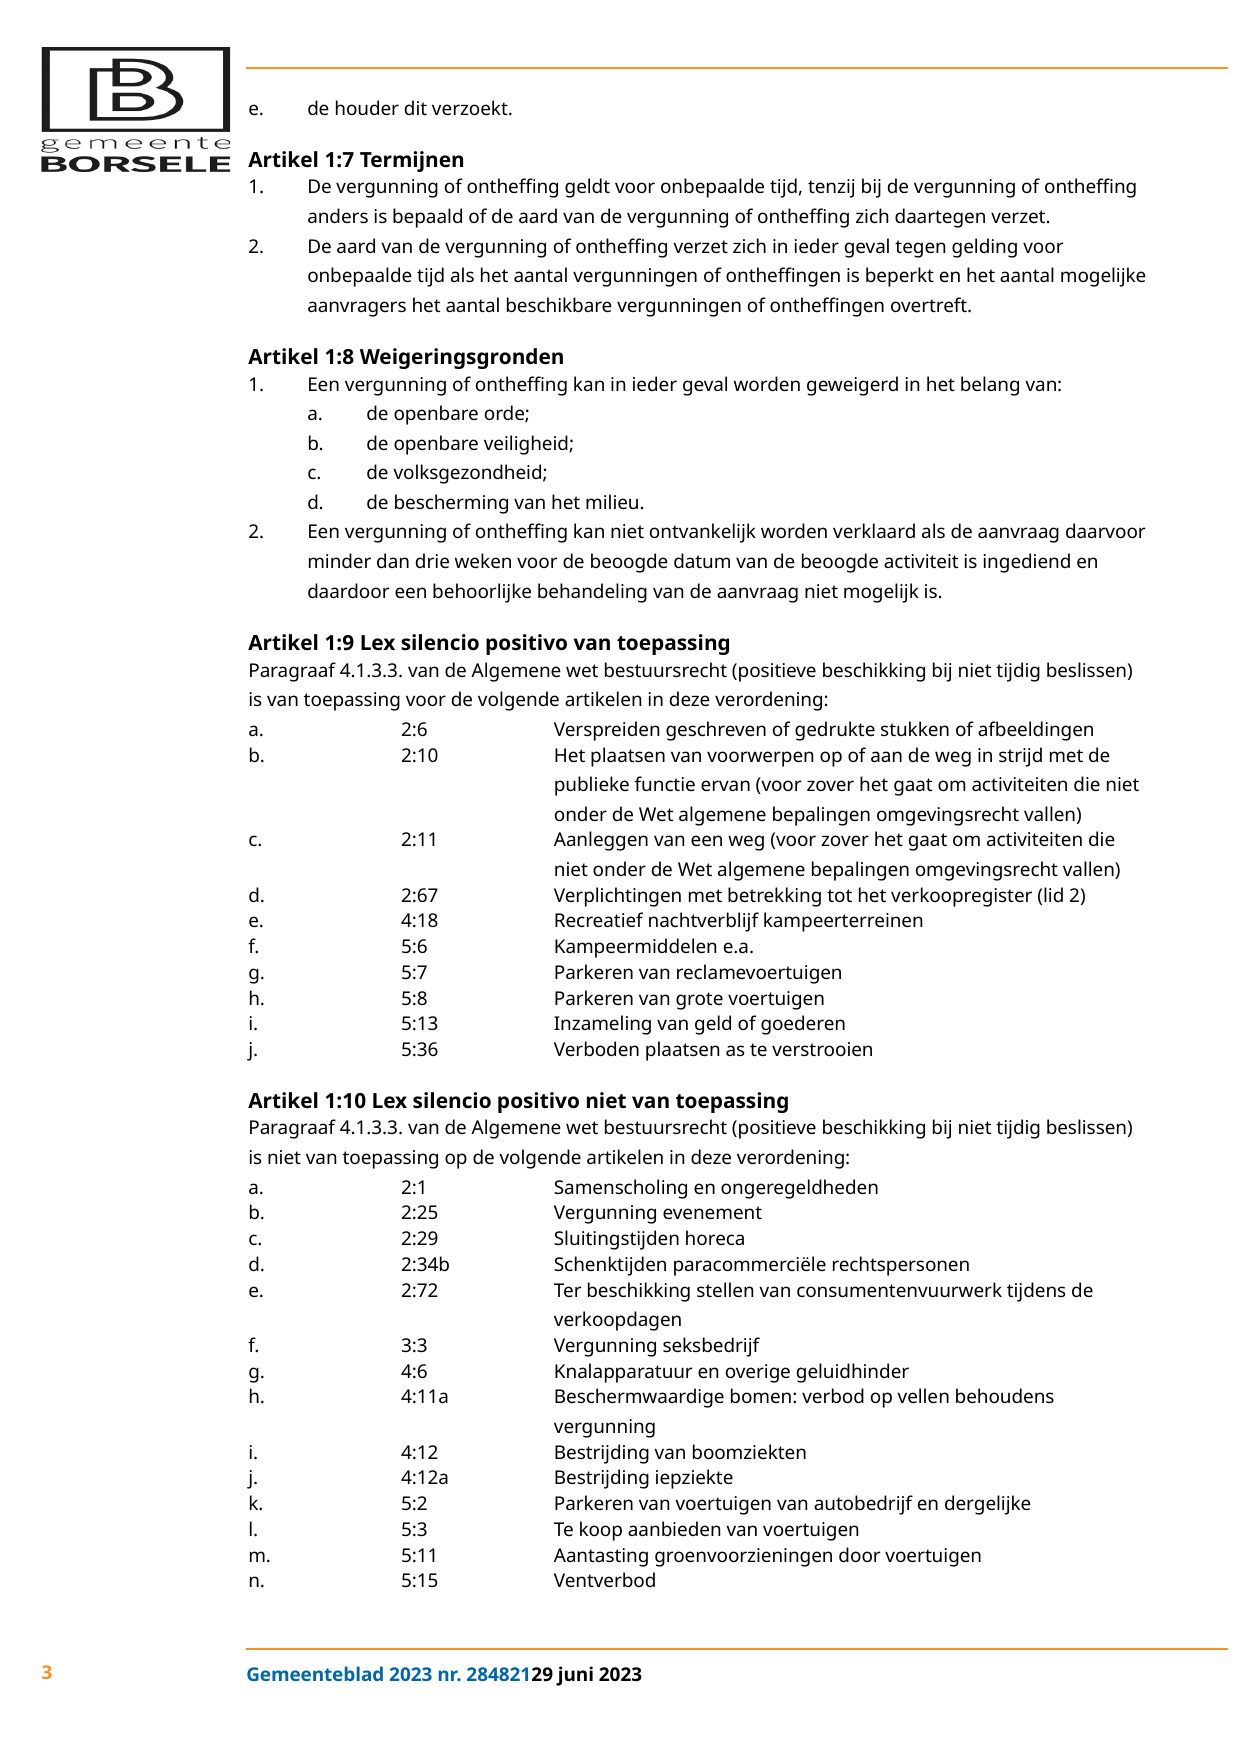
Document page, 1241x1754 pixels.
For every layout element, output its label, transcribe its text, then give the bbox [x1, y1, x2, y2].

text Paragraaf 4.1.3.3. van de Algemene wet bestuursrecht (positieve beschikking bij niet tijdig beslissen) is niet van toepassing op de volgende artikelen in deze verordening: [248, 1114, 1152, 1170]
table_cell Parkeren van reclamevoertuigen [554, 959, 1152, 985]
table_cell 4:18 [401, 908, 554, 933]
table_cell f. [248, 934, 401, 959]
table_cell 4:11a [401, 1384, 554, 1439]
text Artikel 1:10 Lex silencio positivo niet van toepassing [248, 1086, 1152, 1114]
table_cell Aantasting groenvoorzieningen door voertuigen [554, 1542, 1152, 1567]
list de bescherming van het milieu. [307, 489, 1152, 515]
table_cell 5:2 [401, 1490, 554, 1516]
table_cell 2:34b [401, 1251, 554, 1277]
list de volksgezondheid; [307, 459, 1152, 485]
table_cell 5:36 [401, 1036, 554, 1062]
list Een vergunning of ontheffing kan niet ontvankelijk worden verklaard als de aanvraag daarvoor minder dan drie weken voor de beoogde datum van de beoogde activiteit is ingediend en daardoor een behoorlijke behandeling van de aanvraag niet mogelijk is. [248, 519, 1152, 604]
table_cell 2:72 [401, 1277, 554, 1332]
table_cell 2:67 [401, 882, 554, 908]
table_cell d. [248, 1251, 401, 1277]
table_cell Vergunning evenement [554, 1200, 1152, 1225]
list De vergunning of ontheffing geldt voor onbepaalde tijd, tenzij bij de vergunning of ontheffing anders is bepaald of de aard van de vergunning of ontheffing zich daartegen verzet. [248, 174, 1152, 229]
table_cell Ter beschikking stellen van consumentenvuurwerk tijdens de verkoopdagen [554, 1277, 1152, 1332]
table_cell Het plaatsen van voorwerpen op of aan de weg in strijd met de publieke functie ervan (voor zover het gaat om activiteiten die niet onder de Wet algemene bepalingen omgevingsrecht vallen) [554, 742, 1152, 827]
table_cell n. [248, 1568, 401, 1593]
table_cell l. [248, 1516, 401, 1542]
table_cell 5:11 [401, 1542, 554, 1567]
table_cell i. [248, 1011, 401, 1036]
picture [41, 47, 231, 172]
table_cell Aanleggen van een weg (voor zover het gaat om activiteiten die niet onder de Wet algemene bepalingen omgevingsrecht vallen) [554, 827, 1152, 882]
table_cell c. [248, 1225, 401, 1251]
table_cell h. [248, 1384, 401, 1439]
list de openbare orde; [307, 400, 1152, 426]
table_cell 2:25 [401, 1200, 554, 1225]
table_cell 4:12 [401, 1439, 554, 1464]
table_cell m. [248, 1542, 401, 1567]
table_cell h. [248, 985, 401, 1011]
table_cell 2:10 [401, 742, 554, 827]
table_header a. [248, 1174, 401, 1199]
table_cell Schenktijden paracommerciële rechtspersonen [554, 1251, 1152, 1277]
table_cell 5:13 [401, 1011, 554, 1036]
table_cell k. [248, 1490, 401, 1516]
text Artikel 1:8 Weigeringsgronden [248, 342, 1152, 371]
table_cell Vergunning seksbedrijf [554, 1332, 1152, 1358]
table_cell b. [248, 1200, 401, 1225]
table_cell d. [248, 882, 401, 908]
table_cell Verplichtingen met betrekking tot het verkoopregister (lid 2) [554, 882, 1152, 908]
table_cell Te koop aanbieden van voertuigen [554, 1516, 1152, 1542]
table_cell Parkeren van grote voertuigen [554, 985, 1152, 1011]
table_cell f. [248, 1332, 401, 1358]
table_cell 5:6 [401, 934, 554, 959]
table_cell j. [248, 1465, 401, 1490]
table_cell Beschermwaardige bomen: verbod op vellen behoudens vergunning [554, 1384, 1152, 1439]
table_cell e. [248, 1277, 401, 1332]
table_cell 5:7 [401, 959, 554, 985]
table_cell 2:11 [401, 827, 554, 882]
table_cell 5:15 [401, 1568, 554, 1593]
list de openbare veiligheid; [307, 430, 1152, 456]
table_cell 5:3 [401, 1516, 554, 1542]
table_cell Parkeren van voertuigen van autobedrijf en dergelijke [554, 1490, 1152, 1516]
list Een vergunning of ontheffing kan in ieder geval worden geweigerd in het belang van: [248, 371, 1152, 397]
table_cell Sluitingstijden horeca [554, 1225, 1152, 1251]
table_cell i. [248, 1439, 401, 1464]
table_cell Inzameling van geld of goederen [554, 1011, 1152, 1036]
table_cell 4:12a [401, 1465, 554, 1490]
table_cell Recreatief nachtverblijf kampeerterreinen [554, 908, 1152, 933]
table_cell g. [248, 959, 401, 985]
table_header Samenscholing en ongeregeldheden [554, 1174, 1152, 1199]
table_cell 5:8 [401, 985, 554, 1011]
table_header a. [248, 716, 401, 742]
text Artikel 1:7 Termijnen [248, 145, 1152, 174]
list de houder dit verzoekt. [248, 95, 1152, 121]
table_cell e. [248, 908, 401, 933]
table_cell b. [248, 742, 401, 827]
table_header 2:1 [401, 1174, 554, 1199]
table_cell g. [248, 1358, 401, 1383]
table_cell Ventverbod [554, 1568, 1152, 1593]
table_cell Knalapparatuur en overige geluidhinder [554, 1358, 1152, 1383]
table_cell Bestrijding iepziekte [554, 1465, 1152, 1490]
table_cell 2:29 [401, 1225, 554, 1251]
table_cell Bestrijding van boomziekten [554, 1439, 1152, 1464]
table_cell c. [248, 827, 401, 882]
text Artikel 1:9 Lex silencio positivo van toepassing [248, 628, 1152, 657]
table_cell Verboden plaatsen as te verstrooien [554, 1036, 1152, 1062]
table_cell 4:6 [401, 1358, 554, 1383]
table_header 2:6 [401, 716, 554, 742]
text Paragraaf 4.1.3.3. van de Algemene wet bestuursrecht (positieve beschikking bij niet tijdig beslissen) is van toepassing voor de volgende artikelen in deze verordening: [248, 657, 1152, 712]
table_cell 3:3 [401, 1332, 554, 1358]
list De aard van de vergunning of ontheffing verzet zich in ieder geval tegen gelding voor onbepaalde tijd als het aantal vergunningen of ontheffingen is beperkt en het aantal mogelijke aanvragers het aantal beschikbare vergunningen of ontheffingen overtreft. [248, 233, 1152, 318]
table_header Verspreiden geschreven of gedrukte stukken of afbeeldingen [554, 716, 1152, 742]
table_cell Kampeermiddelen e.a. [554, 934, 1152, 959]
table_cell j. [248, 1036, 401, 1062]
